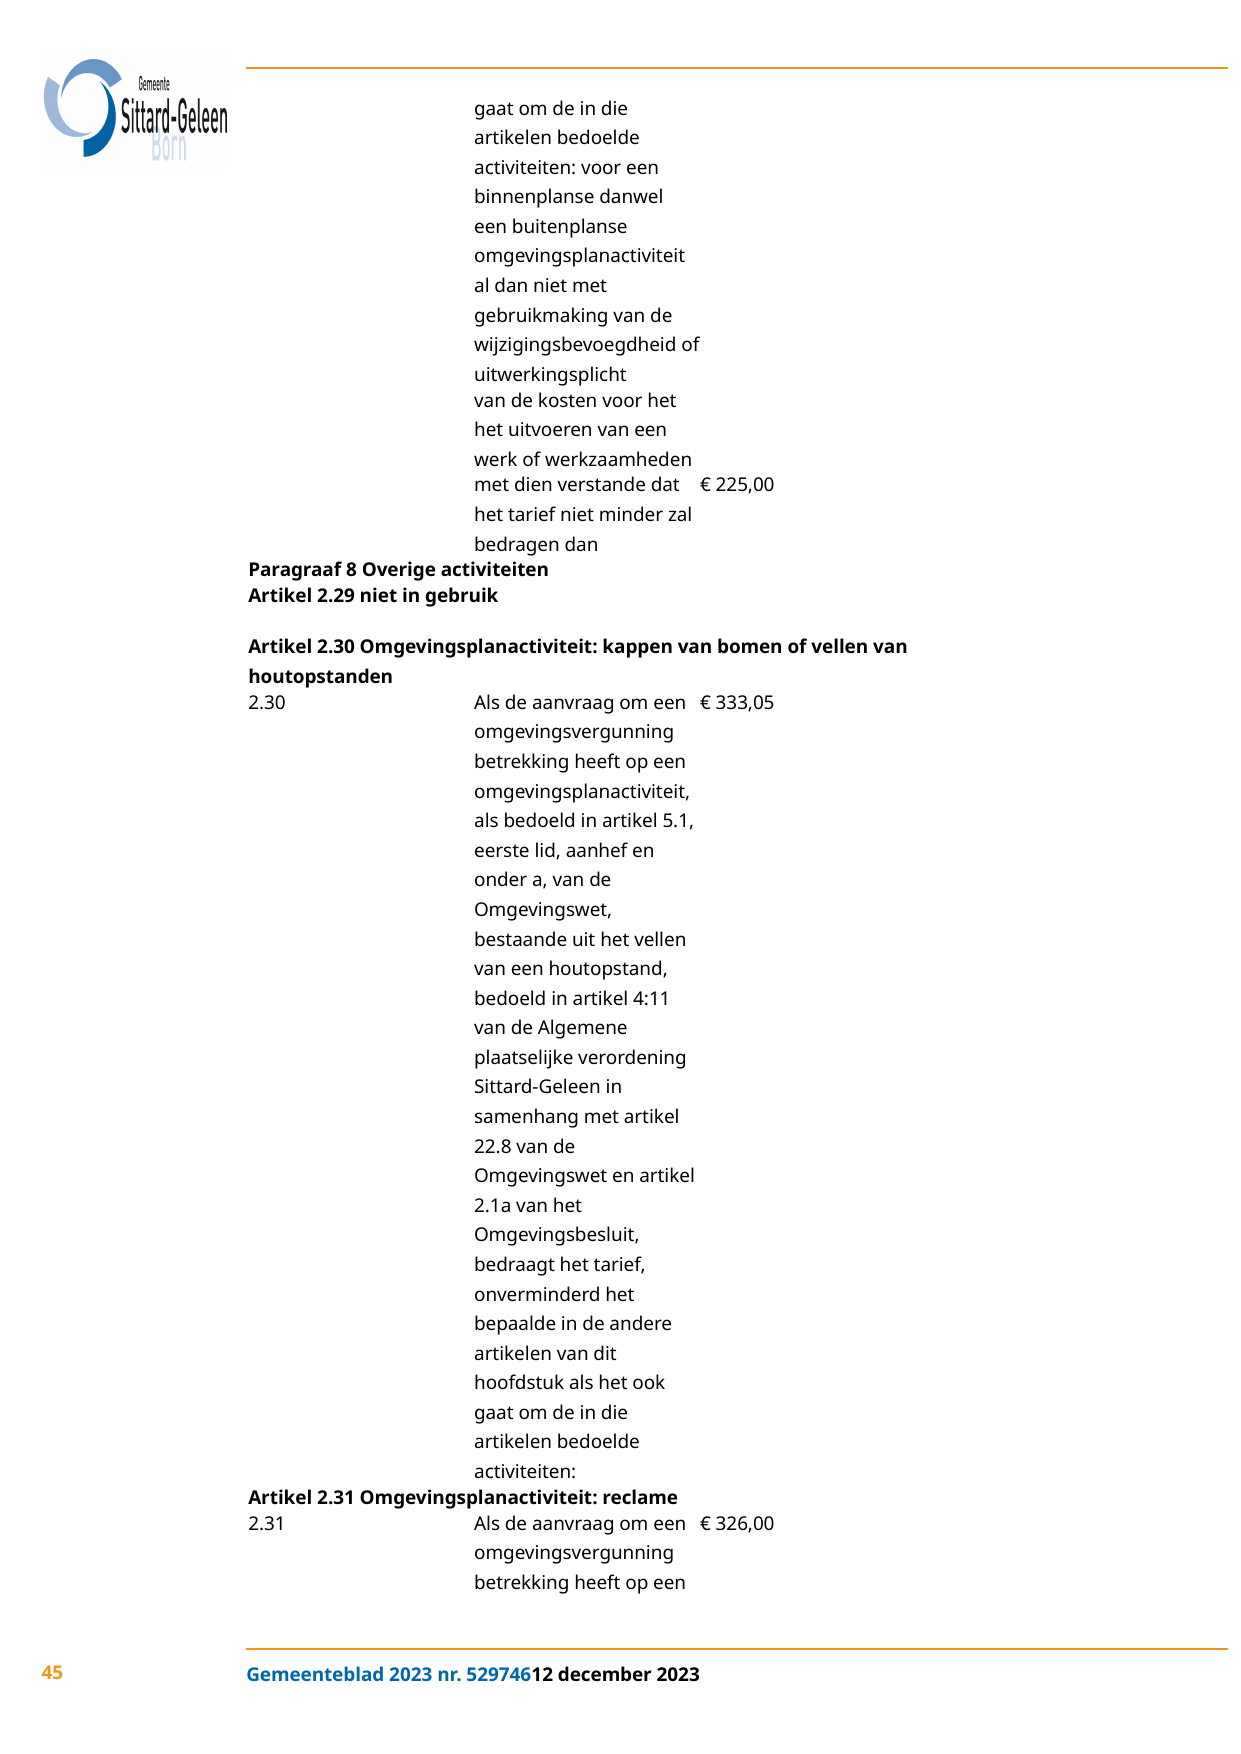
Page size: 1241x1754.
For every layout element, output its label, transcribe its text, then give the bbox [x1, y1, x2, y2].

table_cell [926, 582, 1152, 608]
table_cell Artikel 2.31 Omgevingsplanactiviteit: reclame [248, 1484, 926, 1510]
table_cell [248, 608, 474, 634]
table_cell [926, 1484, 1152, 1510]
table_cell [926, 634, 1152, 689]
table_cell Paragraaf 8 Overige activiteiten [248, 557, 1152, 582]
table_cell [474, 608, 700, 634]
table_cell met dien verstande dat het tarief niet minder zal bedragen dan [474, 472, 700, 557]
table_cell Als de aanvraag om een omgevingsvergunning betrekking heeft op een omgevingsplanactiviteit, als bedoeld in artikel 5.1, eerste lid, aanhef en onder a, van de Omgevingswet, bestaande uit het vellen van een houtopstand, bedoeld in artikel 4:11 van de Algemene plaatselijke verordening Sittard-Geleen in samenhang met artikel 22.8 van de Omgevingswet en artikel 2.1a van het Omgevingsbesluit, bedraagt het tarief, onverminderd het bepaalde in de andere artikelen van dit hoofdstuk als het ook gaat om de in die artikelen bedoelde activiteiten: [474, 689, 700, 1484]
table_cell [926, 689, 1152, 1484]
table_cell [248, 472, 474, 557]
table_cell [926, 95, 1152, 387]
table_cell € 326,00 [700, 1510, 926, 1594]
table_cell 2.31 [248, 1510, 474, 1594]
table_cell [700, 95, 926, 387]
table_cell Artikel 2.29 niet in gebruik [248, 582, 926, 608]
table_cell € 333,05 [700, 689, 926, 1484]
table_cell [700, 608, 926, 634]
table_cell [700, 387, 926, 472]
picture [41, 47, 231, 172]
table_cell van de kosten voor het het uitvoeren van een werk of werkzaamheden [474, 387, 700, 472]
table_cell [248, 95, 474, 387]
table_cell Artikel 2.30 Omgevingsplanactiviteit: kappen van bomen of vellen van houtopstanden [248, 634, 926, 689]
table_cell [926, 1510, 1152, 1594]
table_cell [926, 608, 1152, 634]
table_cell [926, 472, 1152, 557]
table_cell 2.30 [248, 689, 474, 1484]
table_cell € 225,00 [700, 472, 926, 557]
table_cell [926, 387, 1152, 472]
table_cell gaat om de in die artikelen bedoelde activiteiten: voor een binnenplanse danwel een buitenplanse omgevingsplanactiviteit al dan niet met gebruikmaking van de wijzigingsbevoegdheid of uitwerkingsplicht [474, 95, 700, 387]
table_cell [248, 387, 474, 472]
table_cell Als de aanvraag om een omgevingsvergunning betrekking heeft op een [474, 1510, 700, 1594]
